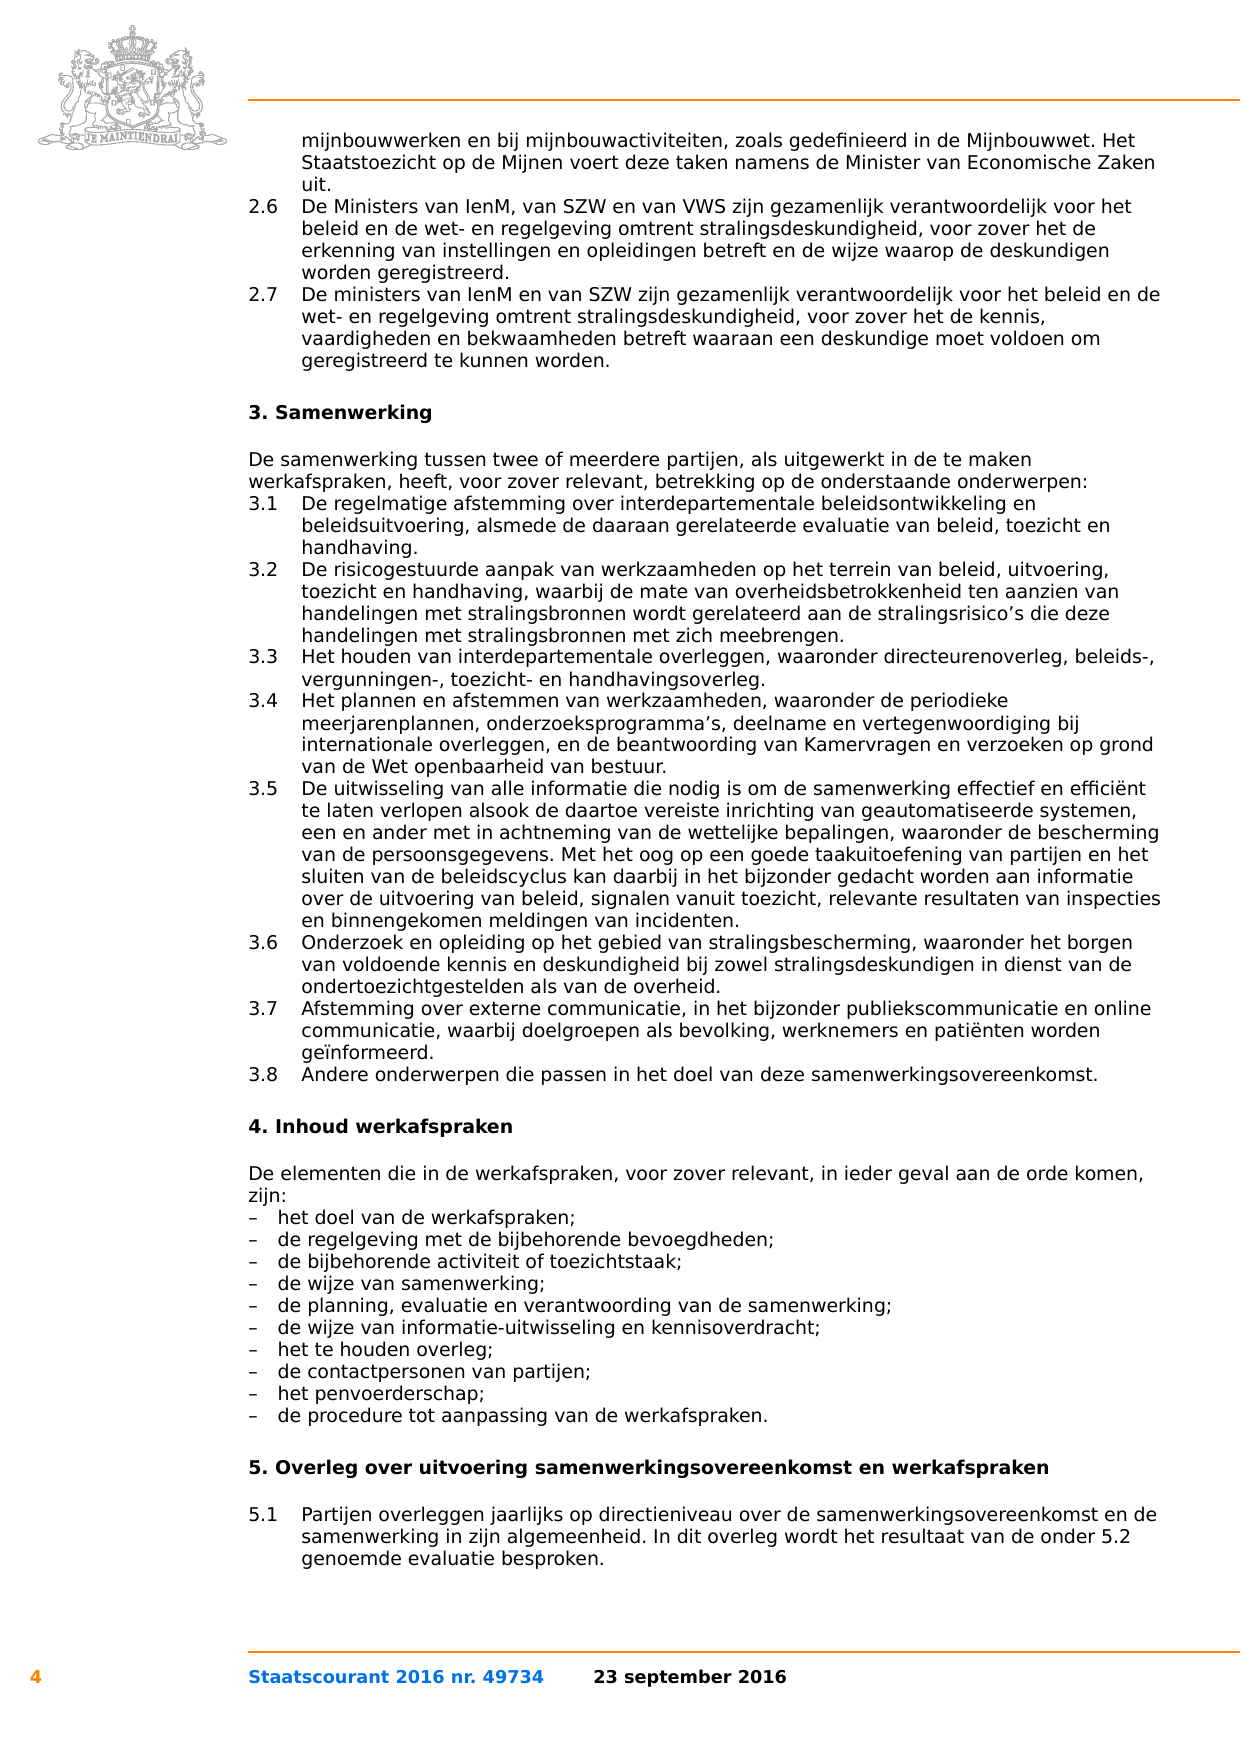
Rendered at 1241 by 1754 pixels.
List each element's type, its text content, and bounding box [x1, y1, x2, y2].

text – het doel van de werkafspraken; [248, 1207, 1163, 1229]
text 3.4 Het plannen en afstemmen van werkzaamheden, waaronder de periodieke meerjarenplannen, onderzoeksprogramma’s, deelname en vertegenwoordiging bij internationale overleggen, en de beantwoording van Kamervragen en verzoeken op grond van de Wet openbaarheid van bestuur. [248, 690, 1163, 778]
text De samenwerking tussen twee of meerdere partijen, als uitgewerkt in de te maken werkafspraken, heeft, voor zover relevant, betrekking op de onderstaande onderwerpen: [248, 449, 1163, 493]
subtitle 5. Overleg over uitvoering samenwerkingsovereenkomst en werkafspraken [248, 1457, 1163, 1479]
text 2.7 De ministers van IenM en van SZW zijn gezamenlijk verantwoordelijk voor het beleid en de wet- en regelgeving omtrent stralingsdeskundigheid, voor zover het de kennis, vaardigheden en bekwaamheden betreft waaraan een deskundige moet voldoen om geregistreerd te kunnen worden. [248, 284, 1163, 372]
text 3.6 Onderzoek en opleiding op het gebied van stralingsbescherming, waaronder het borgen van voldoende kennis en deskundigheid bij zowel stralingsdeskundigen in dienst van de ondertoezichtgestelden als van de overheid. [248, 932, 1163, 998]
text De elementen die in de werkafspraken, voor zover relevant, in ieder geval aan de orde komen, zijn: [248, 1163, 1163, 1207]
text – de regelgeving met de bijbehorende bevoegdheden; [248, 1229, 1163, 1251]
text 5.1 Partijen overleggen jaarlijks op directieniveau over de samenwerkingsovereenkomst en de samenwerking in zijn algemeenheid. In dit overleg wordt het resultaat van de onder 5.2 genoemde evaluatie besproken. [248, 1504, 1163, 1570]
subtitle 3. Samenwerking [248, 402, 1163, 424]
text 3.3 Het houden van interdepartementale overleggen, waaronder directeurenoverleg, beleids-, vergunningen-, toezicht- en handhavingsoverleg. [248, 646, 1163, 690]
text mijnbouwwerken en bij mijnbouwactiviteiten, zoals gedefinieerd in de Mijnbouwwet. Het Staatstoezicht op de Mijnen voert deze taken namens de Minister van Economische Zaken uit. [248, 130, 1163, 196]
text – de bijbehorende activiteit of toezichtstaak; [248, 1251, 1163, 1273]
text – het te houden overleg; [248, 1339, 1163, 1361]
text – de planning, evaluatie en verantwoording van de samenwerking; [248, 1295, 1163, 1317]
text 2.6 De Ministers van IenM, van SZW en van VWS zijn gezamenlijk verantwoordelijk voor het beleid en de wet- en regelgeving omtrent stralingsdeskundigheid, voor zover het de erkenning van instellingen en opleidingen betreft en de wijze waarop de deskundigen worden geregistreerd. [248, 196, 1163, 284]
picture [38, 25, 227, 150]
text 3.1 De regelmatige afstemming over interdepartementale beleidsontwikkeling en beleidsuitvoering, alsmede de daaraan gerelateerde evaluatie van beleid, toezicht en handhaving. [248, 493, 1163, 558]
subtitle 4. Inhoud werkafspraken [248, 1116, 1163, 1138]
text – de wijze van samenwerking; [248, 1273, 1163, 1295]
text – de procedure tot aanpassing van de werkafspraken. [248, 1405, 1163, 1427]
text – de wijze van informatie-uitwisseling en kennisoverdracht; [248, 1317, 1163, 1339]
text – het penvoerderschap; [248, 1383, 1163, 1405]
text 3.7 Afstemming over externe communicatie, in het bijzonder publiekscommunicatie en online communicatie, waarbij doelgroepen als bevolking, werknemers en patiënten worden geïnformeerd. [248, 998, 1163, 1064]
text 3.5 De uitwisseling van alle informatie die nodig is om de samenwerking effectief en efficiënt te laten verlopen alsook de daartoe vereiste inrichting van geautomatiseerde systemen, een en ander met in achtneming van de wettelijke bepalingen, waaronder de bescherming van de persoonsgegevens. Met het oog op een goede taakuitoefening van partijen en het sluiten van de beleidscyclus kan daarbij in het bijzonder gedacht worden aan informatie over de uitvoering van beleid, signalen vanuit toezicht, relevante resultaten van inspecties en binnengekomen meldingen van incidenten. [248, 778, 1163, 932]
text 3.8 Andere onderwerpen die passen in het doel van deze samenwerkingsovereenkomst. [248, 1064, 1163, 1086]
text 3.2 De risicogestuurde aanpak van werkzaamheden op het terrein van beleid, uitvoering, toezicht en handhaving, waarbij de mate van overheidsbetrokkenheid ten aanzien van handelingen met stralingsbronnen wordt gerelateerd aan de stralingsrisico’s die deze handelingen met stralingsbronnen met zich meebrengen. [248, 558, 1163, 646]
text – de contactpersonen van partijen; [248, 1361, 1163, 1383]
